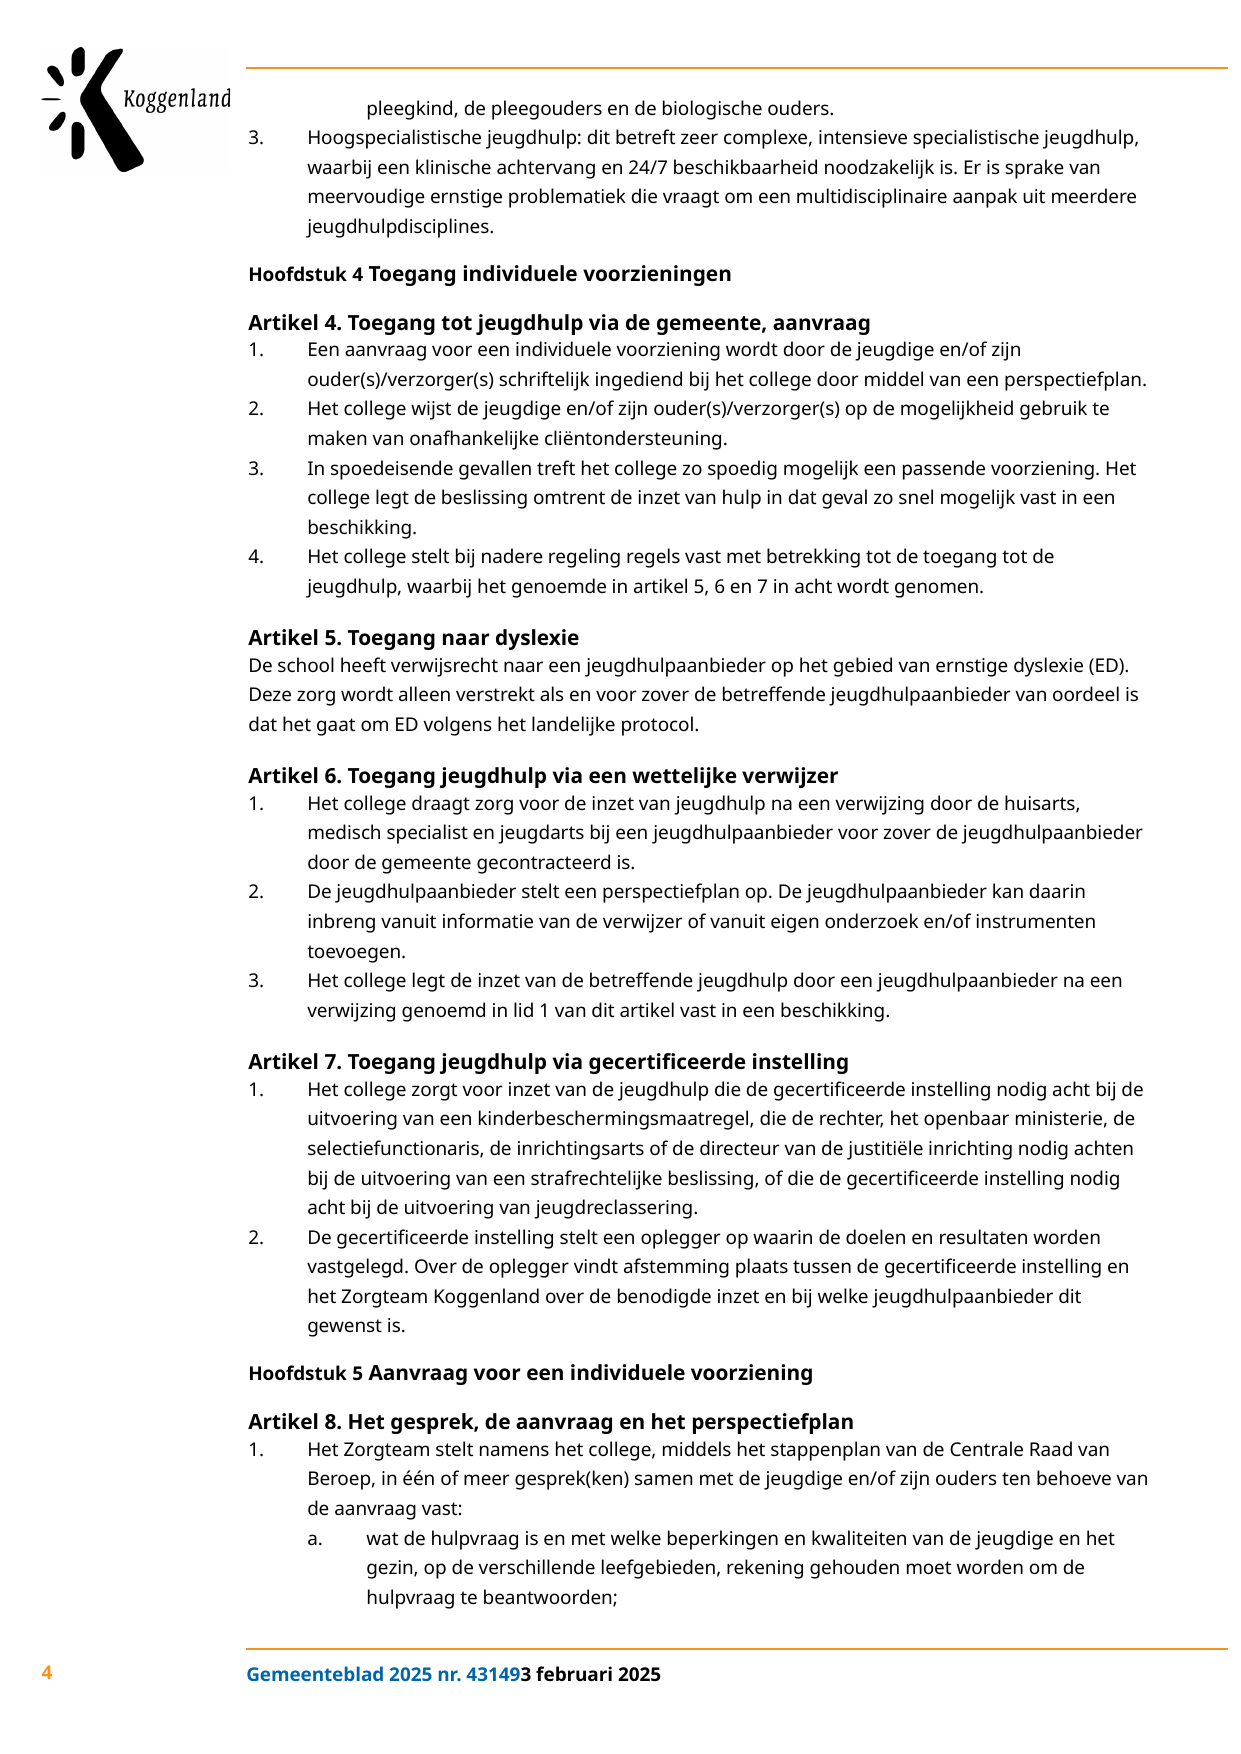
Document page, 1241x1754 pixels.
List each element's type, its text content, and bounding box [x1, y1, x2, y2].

picture [41, 47, 231, 172]
list De jeugdhulpaanbieder stelt een perspectiefplan op. De jeugdhulpaanbieder kan daarin inbreng vanuit informatie van de verwijzer of vanuit eigen onderzoek en/of instrumenten toevoegen. [248, 879, 1152, 964]
text De school heeft verwijsrecht naar een jeugdhulpaanbieder op het gebied van ernstige dyslexie (ED). Deze zorg wordt alleen verstrekt als en voor zover de betreffende jeugdhulpaanbieder van oordeel is dat het gaat om ED volgens het landelijke protocol. [248, 652, 1152, 737]
list De gecertificeerde instelling stelt een oplegger op waarin de doelen en resultaten worden vastgelegd. Over de oplegger vindt afstemming plaats tussen de gecertificeerde instelling en het Zorgteam Koggenland over de benodigde inzet en bij welke jeugdhulpaanbieder dit gewenst is. [248, 1224, 1152, 1338]
list In spoedeisende gevallen treft het college zo spoedig mogelijk een passende voorziening. Het college legt de beslissing omtrent de inzet van hulp in dat geval zo snel mogelijk vast in een beschikking. [248, 455, 1152, 540]
list Hoogspecialistische jeugdhulp: dit betreft zeer complexe, intensieve specialistische jeugdhulp, waarbij een klinische achtervang en 24/7 beschikbaarheid noodzakelijk is. Er is sprake van meervoudige ernstige problematiek die vraagt om een multidisciplinaire aanpak uit meerdere jeugdhulpdisciplines. [248, 124, 1152, 239]
text Artikel 7. Toegang jeugdhulp via gecertificeerde instelling [248, 1047, 1152, 1076]
list wat de hulpvraag is en met welke beperkingen en kwaliteiten van de jeugdige en het gezin, op de verschillende leefgebieden, rekening gehouden moet worden om de hulpvraag te beantwoorden; [307, 1525, 1152, 1609]
list pleegkind, de pleegouders en de biologische ouders. [307, 95, 1152, 121]
list Het college stelt bij nadere regeling regels vast met betrekking tot de toegang tot de jeugdhulp, waarbij het genoemde in artikel 5, 6 en 7 in acht wordt genomen. [248, 543, 1152, 599]
text Artikel 8. Het gesprek, de aanvraag en het perspectiefplan [248, 1407, 1152, 1436]
list Het college legt de inzet van de betreffende jeugdhulp door een jeugdhulpaanbieder na een verwijzing genoemd in lid 1 van dit artikel vast in een beschikking. [248, 967, 1152, 1023]
list Het college zorgt voor inzet van de jeugdhulp die de gecertificeerde instelling nodig acht bij de uitvoering van een kinderbeschermingsmaatregel, die de rechter, het openbaar ministerie, de selectiefunctionaris, de inrichtingsarts of de directeur van de justitiële inrichting nodig achten bij de uitvoering van een strafrechtelijke beslissing, of die de gecertificeerde instelling nodig acht bij de uitvoering van jeugdreclassering. [248, 1076, 1152, 1220]
list Een aanvraag voor een individuele voorziening wordt door de jeugdige en/of zijn ouder(s)/verzorger(s) schriftelijk ingediend bij het college door middel van een perspectiefplan. [248, 336, 1152, 392]
text Hoofdstuk 4 Toegang individuele voorzieningen [248, 259, 1152, 287]
list Het college wijst de jeugdige en/of zijn ouder(s)/verzorger(s) op de mogelijkheid gebruik te maken van onafhankelijke cliëntondersteuning. [248, 396, 1152, 451]
text Artikel 6. Toegang jeugdhulp via een wettelijke verwijzer [248, 762, 1152, 790]
text Artikel 5. Toegang naar dyslexie [248, 623, 1152, 652]
list Het Zorgteam stelt namens het college, middels het stappenplan van de Centrale Raad van Beroep, in één of meer gesprek(ken) samen met de jeugdige en/of zijn ouders ten behoeve van de aanvraag vast: [248, 1436, 1152, 1521]
text Hoofdstuk 5 Aanvraag voor een individuele voorziening [248, 1358, 1152, 1387]
text Artikel 4. Toegang tot jeugdhulp via de gemeente, aanvraag [248, 308, 1152, 336]
list Het college draagt zorg voor de inzet van jeugdhulp na een verwijzing door de huisarts, medisch specialist en jeugdarts bij een jeugdhulpaanbieder voor zover de jeugdhulpaanbieder door de gemeente gecontracteerd is. [248, 790, 1152, 875]
